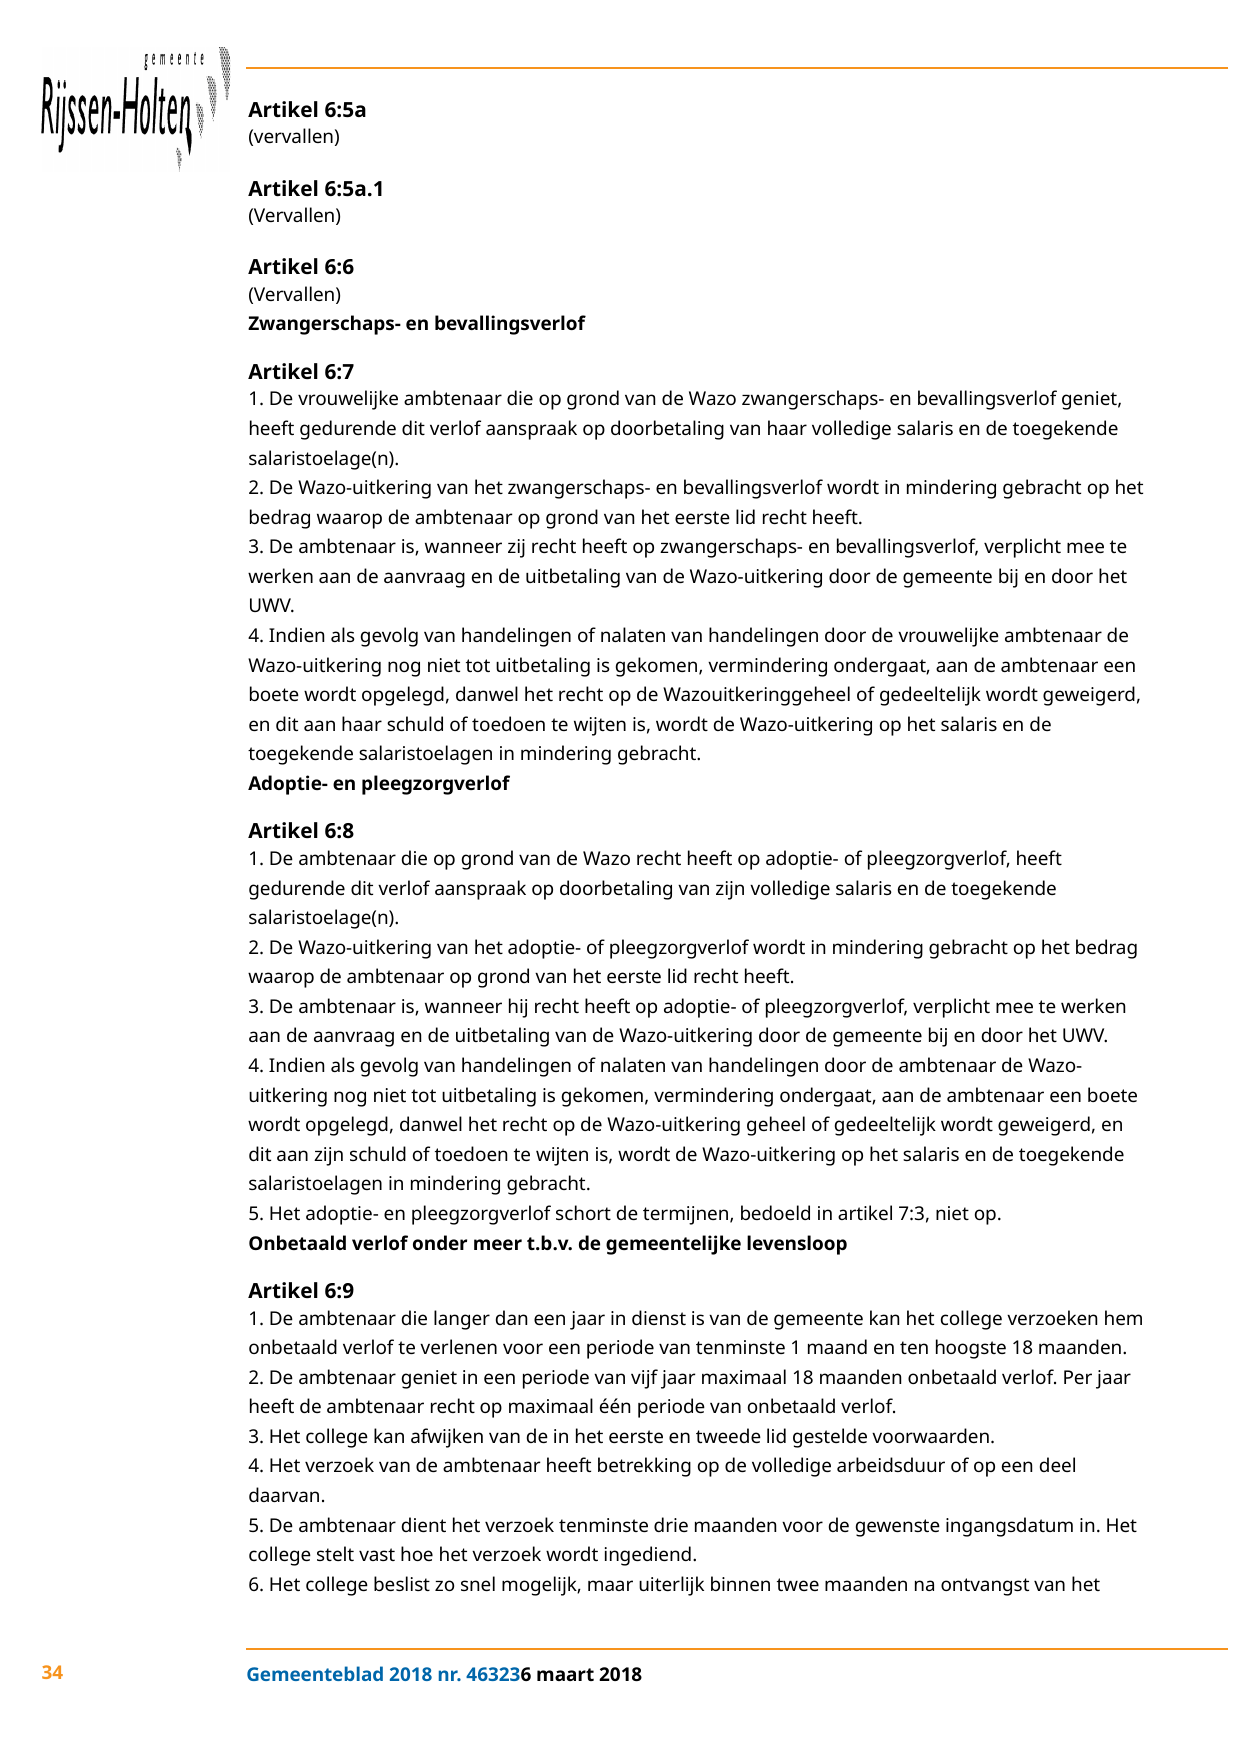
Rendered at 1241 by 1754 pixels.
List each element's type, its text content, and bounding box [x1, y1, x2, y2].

text 3. De ambtenaar is, wanneer hij recht heeft op adoptie- of pleegzorgverlof, verplicht mee te werken aan de aanvraag en de uitbetaling van de Wazo-uitkering door de gemeente bij en door het UWV. [248, 993, 1152, 1048]
text Artikel 6:9 [248, 1276, 1152, 1305]
text Artikel 6:5a.1 [248, 174, 1152, 202]
text Artikel 6:6 [248, 252, 1152, 281]
text 2. De Wazo-uitkering van het adoptie- of pleegzorgverlof wordt in mindering gebracht op het bedrag waarop de ambtenaar op grond van het eerste lid recht heeft. [248, 934, 1152, 989]
text 5. De ambtenaar dient het verzoek tenminste drie maanden voor de gewenste ingangsdatum in. Het college stelt vast hoe het verzoek wordt ingediend. [248, 1512, 1152, 1567]
text Onbetaald verlof onder meer t.b.v. de gemeentelijke levensloop [248, 1230, 1152, 1255]
text 4. Indien als gevolg van handelingen of nalaten van handelingen door de vrouwelijke ambtenaar de Wazo-uitkering nog niet tot uitbetaling is gekomen, vermindering ondergaat, aan de ambtenaar een boete wordt opgelegd, danwel het recht op de Wazouitkeringgeheel of gedeeltelijk wordt geweigerd, en dit aan haar schuld of toedoen te wijten is, wordt de Wazo-uitkering op het salaris en de toegekende salaristoelagen in mindering gebracht. [248, 622, 1152, 766]
text 3. De ambtenaar is, wanneer zij recht heeft op zwangerschaps- en bevallingsverlof, verplicht mee te werken aan de aanvraag en de uitbetaling van de Wazo-uitkering door de gemeente bij en door het UWV. [248, 533, 1152, 618]
text 6. Het college beslist zo snel mogelijk, maar uiterlijk binnen twee maanden na ontvangst van het [248, 1571, 1152, 1597]
text Zwangerschaps- en bevallingsverlof [248, 311, 1152, 336]
text 2. De Wazo-uitkering van het zwangerschaps- en bevallingsverlof wordt in mindering gebracht op het bedrag waarop de ambtenaar op grond van het eerste lid recht heeft. [248, 474, 1152, 529]
text Artikel 6:8 [248, 817, 1152, 845]
text Artikel 6:7 [248, 357, 1152, 386]
text Adoptie- en pleegzorgverlof [248, 770, 1152, 796]
text 1. De ambtenaar die op grond van de Wazo recht heeft op adoptie- of pleegzorgverlof, heeft gedurende dit verlof aanspraak op doorbetaling van zijn volledige salaris en de toegekende salaristoelage(n). [248, 845, 1152, 930]
text (vervallen) [248, 123, 1152, 149]
text 5. Het adoptie- en pleegzorgverlof schort de termijnen, bedoeld in artikel 7:3, niet op. [248, 1200, 1152, 1226]
text (Vervallen) [248, 202, 1152, 228]
text 2. De ambtenaar geniet in een periode van vijf jaar maximaal 18 maanden onbetaald verlof. Per jaar heeft de ambtenaar recht op maximaal één periode van onbetaald verlof. [248, 1364, 1152, 1419]
text 4. Het verzoek van de ambtenaar heeft betrekking op de volledige arbeidsduur of op een deel daarvan. [248, 1453, 1152, 1508]
picture [41, 47, 231, 172]
text 1. De vrouwelijke ambtenaar die op grond van de Wazo zwangerschaps- en bevallingsverlof geniet, heeft gedurende dit verlof aanspraak op doorbetaling van haar volledige salaris en de toegekende salaristoelage(n). [248, 386, 1152, 470]
text 1. De ambtenaar die langer dan een jaar in dienst is van de gemeente kan het college verzoeken hem onbetaald verlof te verlenen voor een periode van tenminste 1 maand en ten hoogste 18 maanden. [248, 1305, 1152, 1360]
text 4. Indien als gevolg van handelingen of nalaten van handelingen door de ambtenaar de Wazo-uitkering nog niet tot uitbetaling is gekomen, vermindering ondergaat, aan de ambtenaar een boete wordt opgelegd, danwel het recht op de Wazo-uitkering geheel of gedeeltelijk wordt geweigerd, en dit aan zijn schuld of toedoen te wijten is, wordt de Wazo-uitkering op het salaris en de toegekende salaristoelagen in mindering gebracht. [248, 1052, 1152, 1196]
text 3. Het college kan afwijken van de in het eerste en tweede lid gestelde voorwaarden. [248, 1423, 1152, 1449]
text Artikel 6:5a [248, 95, 1152, 123]
text (Vervallen) [248, 281, 1152, 307]
